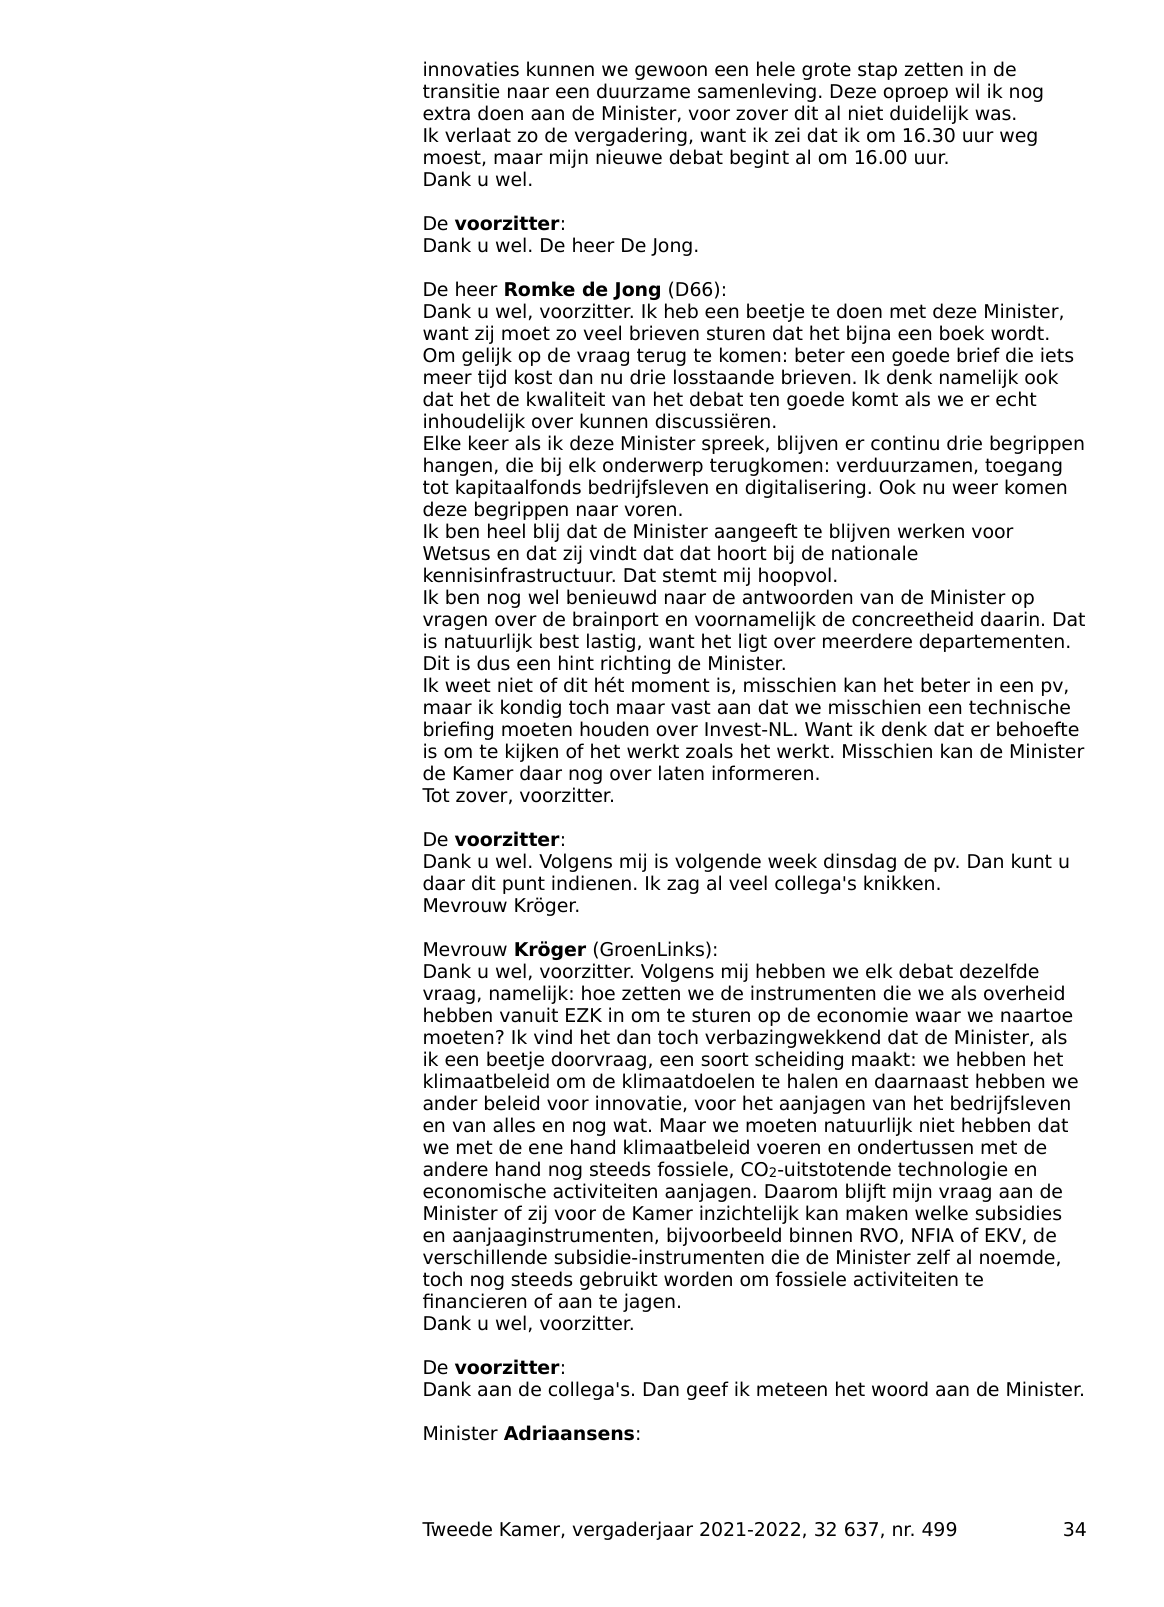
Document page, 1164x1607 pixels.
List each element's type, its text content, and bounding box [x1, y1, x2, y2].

text Dank u wel. De heer De Jong. [422, 235, 1087, 257]
text Elke keer als ik deze Minister spreek, blijven er continu drie begrippen hangen, die bij elk onderwerp terugkomen: verduurzamen, toegang tot kapitaalfonds bedrijfsleven en digitalisering. Ook nu weer komen deze begrippen naar voren. [422, 433, 1087, 521]
text De heer Romke de Jong (D66): [422, 279, 1087, 301]
text Dank u wel, voorzitter. Ik heb een beetje te doen met deze Minister, want zij moet zo veel brieven sturen dat het bijna een boek wordt. Om gelijk op de vraag terug te komen: beter een goede brief die iets meer tijd kost dan nu drie losstaande brieven. Ik denk namelijk ook dat het de kwaliteit van het debat ten goede komt als we er echt inhoudelijk over kunnen discussiëren. [422, 301, 1087, 433]
text Mevrouw Kröger (GroenLinks): [422, 939, 1087, 961]
text Ik verlaat zo de vergadering, want ik zei dat ik om 16.30 uur weg moest, maar mijn nieuwe debat begint al om 16.00 uur. [422, 125, 1087, 169]
text Minister Adriaansens: [422, 1423, 1087, 1445]
text Mevrouw Kröger. [422, 895, 1087, 917]
text Dank u wel, voorzitter. Volgens mij hebben we elk debat dezelfde vraag, namelijk: hoe zetten we de instrumenten die we als overheid hebben vanuit EZK in om te sturen op de economie waar we naartoe moeten? Ik vind het dan toch verbazingwekkend dat de Minister, als ik een beetje doorvraag, een soort scheiding maakt: we hebben het klimaatbeleid om de klimaatdoelen te halen en daarnaast hebben we ander beleid voor innovatie, voor het aanjagen van het bedrijfsleven en van alles en nog wat. Maar we moeten natuurlijk niet hebben dat we met de ene hand klimaatbeleid voeren en ondertussen met de andere hand nog steeds fossiele, CO2-uitstotende technologie en economische activiteiten aanjagen. Daarom blijft mijn vraag aan de Minister of zij voor de Kamer inzichtelijk kan maken welke subsidies en aanjaaginstrumenten, bijvoorbeeld binnen RVO, NFIA of EKV, de verschillende subsidie-instrumenten die de Minister zelf al noemde, toch nog steeds gebruikt worden om fossiele activiteiten te financieren of aan te jagen. [422, 961, 1087, 1313]
text Ik ben nog wel benieuwd naar de antwoorden van de Minister op vragen over de brainport en voornamelijk de concreetheid daarin. Dat is natuurlijk best lastig, want het ligt over meerdere departementen. Dit is dus een hint richting de Minister. [422, 587, 1087, 675]
text De voorzitter: [422, 213, 1087, 235]
text Dank u wel, voorzitter. [422, 1313, 1087, 1335]
text Tot zover, voorzitter. [422, 785, 1087, 807]
text innovaties kunnen we gewoon een hele grote stap zetten in de transitie naar een duurzame samenleving. Deze oproep wil ik nog extra doen aan de Minister, voor zover dit al niet duidelijk was. [422, 59, 1087, 125]
text Dank u wel. [422, 169, 1087, 191]
text De voorzitter: [422, 829, 1087, 851]
text Dank u wel. Volgens mij is volgende week dinsdag de pv. Dan kunt u daar dit punt indienen. Ik zag al veel collega's knikken. [422, 851, 1087, 895]
text Dank aan de collega's. Dan geef ik meteen het woord aan de Minister. [422, 1379, 1087, 1401]
text De voorzitter: [422, 1357, 1087, 1379]
text Ik weet niet of dit hét moment is, misschien kan het beter in een pv, maar ik kondig toch maar vast aan dat we misschien een technische briefing moeten houden over Invest-NL. Want ik denk dat er behoefte is om te kijken of het werkt zoals het werkt. Misschien kan de Minister de Kamer daar nog over laten informeren. [422, 675, 1087, 785]
text Ik ben heel blij dat de Minister aangeeft te blijven werken voor Wetsus en dat zij vindt dat dat hoort bij de nationale kennisinfrastructuur. Dat stemt mij hoopvol. [422, 521, 1087, 587]
